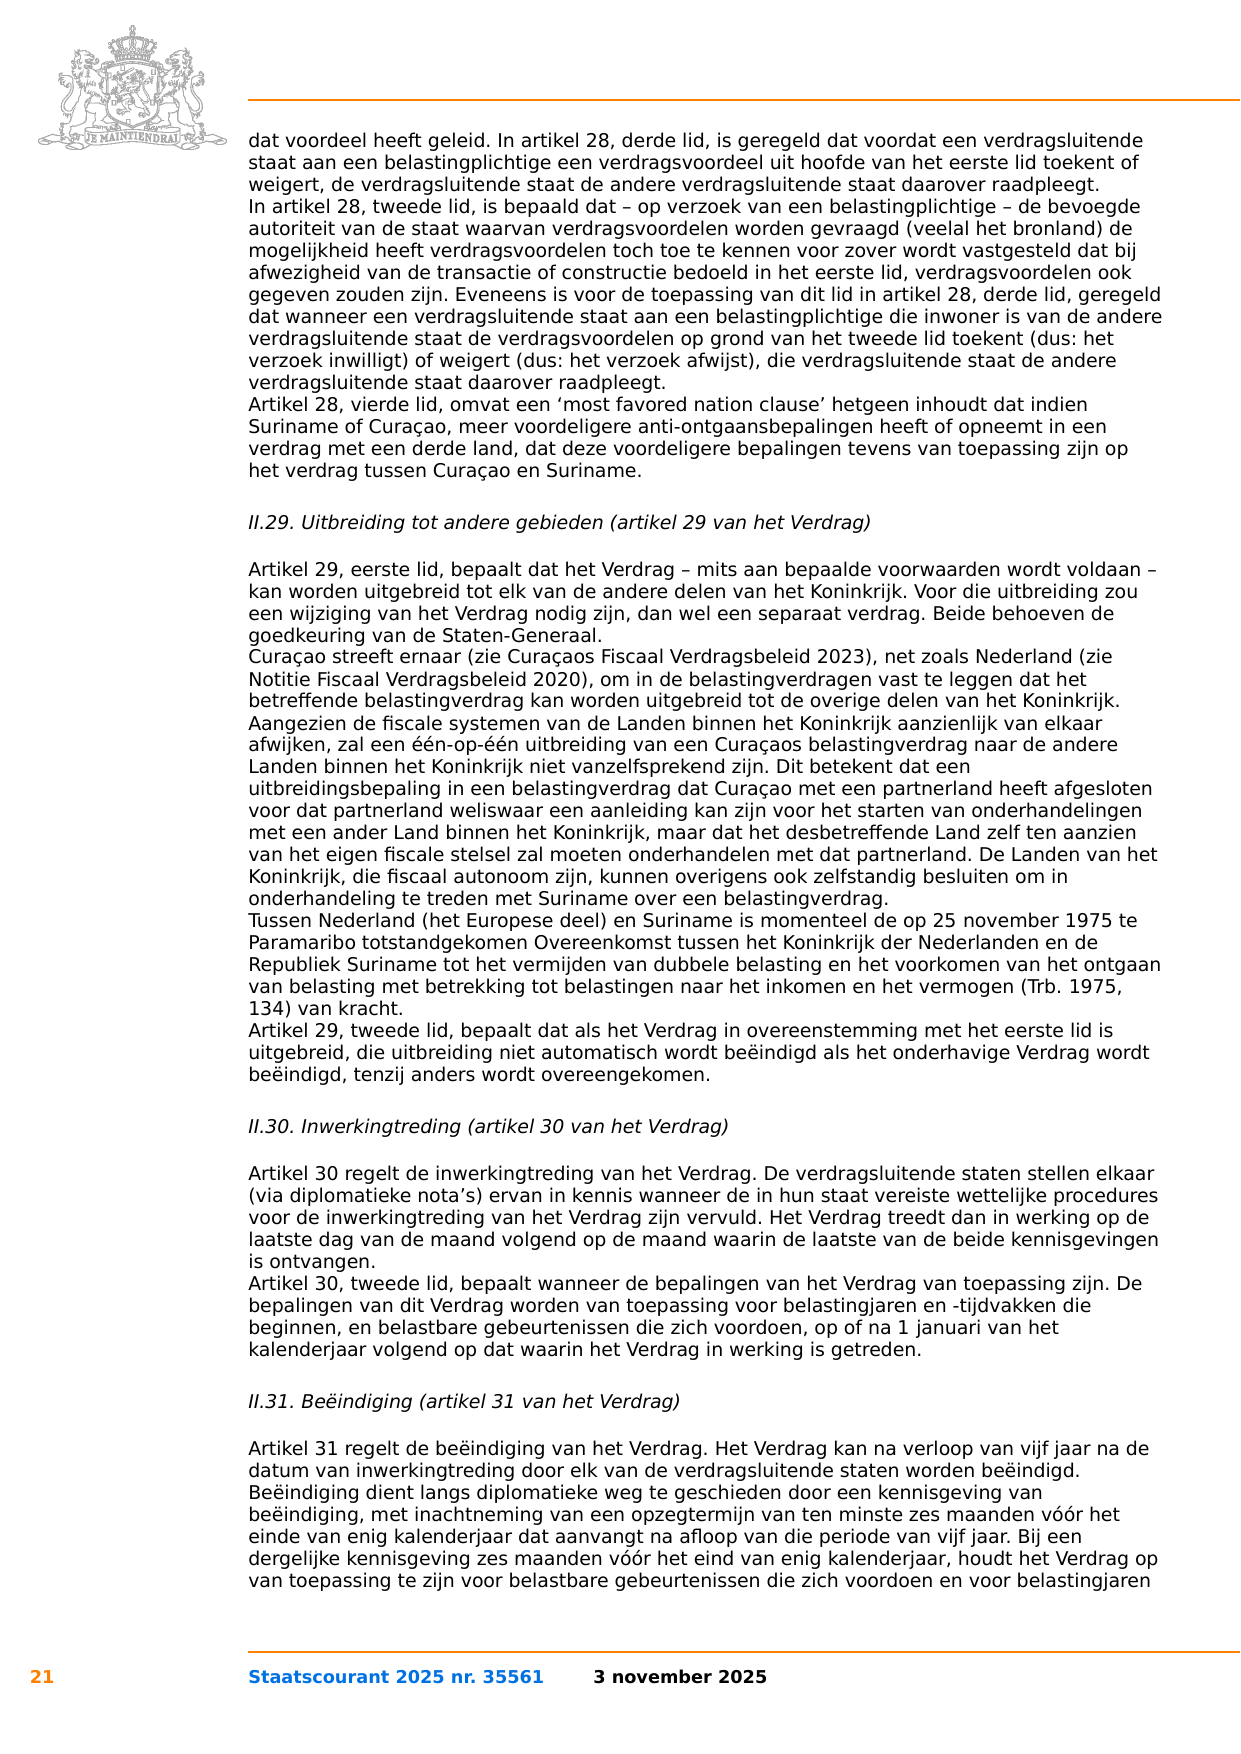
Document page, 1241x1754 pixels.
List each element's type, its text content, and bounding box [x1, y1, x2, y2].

text Artikel 31 regelt de beëindiging van het Verdrag. Het Verdrag kan na verloop van vijf jaar na de datum van inwerkingtreding door elk van de verdragsluitende staten worden beëindigd. Beëindiging dient langs diplomatieke weg te geschieden door een kennisgeving van beëindiging, met inachtneming van een opzegtermijn van ten minste zes maanden vóór het einde van enig kalenderjaar dat aanvangt na afloop van die periode van vijf jaar. Bij een dergelijke kennisgeving zes maanden vóór het eind van enig kalenderjaar, houdt het Verdrag op van toepassing te zijn voor belastbare gebeurtenissen die zich voordoen en voor belastingjaren [248, 1438, 1163, 1592]
text In artikel 28, tweede lid, is bepaald dat – op verzoek van een belastingplichtige – de bevoegde autoriteit van de staat waarvan verdragsvoordelen worden gevraagd (veelal het bronland) de mogelijkheid heeft verdragsvoordelen toch toe te kennen voor zover wordt vastgesteld dat bij afwezigheid van de transactie of constructie bedoeld in het eerste lid, verdragsvoordelen ook gegeven zouden zijn. Eveneens is voor de toepassing van dit lid in artikel 28, derde lid, geregeld dat wanneer een verdragsluitende staat aan een belastingplichtige die inwoner is van de andere verdragsluitende staat de verdragsvoordelen op grond van het tweede lid toekent (dus: het verzoek inwilligt) of weigert (dus: het verzoek afwijst), die verdragsluitende staat de andere verdragsluitende staat daarover raadpleegt. [248, 196, 1163, 394]
subtitle II.30. Inwerkingtreding (artikel 30 van het Verdrag) [248, 1116, 1163, 1138]
text Artikel 28, vierde lid, omvat een ‘most favored nation clause’ hetgeen inhoudt dat indien Suriname of Curaçao, meer voordeligere anti-ontgaansbepalingen heeft of opneemt in een verdrag met een derde land, dat deze voordeligere bepalingen tevens van toepassing zijn op het verdrag tussen Curaçao en Suriname. [248, 394, 1163, 482]
text Artikel 29, eerste lid, bepaalt dat het Verdrag – mits aan bepaalde voorwaarden wordt voldaan – kan worden uitgebreid tot elk van de andere delen van het Koninkrijk. Voor die uitbreiding zou een wijziging van het Verdrag nodig zijn, dan wel een separaat verdrag. Beide behoeven de goedkeuring van de Staten-Generaal. [248, 558, 1163, 646]
text Curaçao streeft ernaar (zie Curaçaos Fiscaal Verdragsbeleid 2023), net zoals Nederland (zie Notitie Fiscaal Verdragsbeleid 2020), om in de belastingverdragen vast te leggen dat het betreffende belastingverdrag kan worden uitgebreid tot de overige delen van het Koninkrijk. Aangezien de fiscale systemen van de Landen binnen het Koninkrijk aanzienlijk van elkaar afwijken, zal een één-op-één uitbreiding van een Curaçaos belastingverdrag naar de andere Landen binnen het Koninkrijk niet vanzelfsprekend zijn. Dit betekent dat een uitbreidingsbepaling in een belastingverdrag dat Curaçao met een partnerland heeft afgesloten voor dat partnerland weliswaar een aanleiding kan zijn voor het starten van onderhandelingen met een ander Land binnen het Koninkrijk, maar dat het desbetreffende Land zelf ten aanzien van het eigen fiscale stelsel zal moeten onderhandelen met dat partnerland. De Landen van het Koninkrijk, die fiscaal autonoom zijn, kunnen overigens ook zelfstandig besluiten om in onderhandeling te treden met Suriname over een belastingverdrag. [248, 646, 1163, 910]
text Artikel 30 regelt de inwerkingtreding van het Verdrag. De verdragsluitende staten stellen elkaar (via diplomatieke nota’s) ervan in kennis wanneer de in hun staat vereiste wettelijke procedures voor de inwerkingtreding van het Verdrag zijn vervuld. Het Verdrag treedt dan in werking op de laatste dag van de maand volgend op de maand waarin de laatste van de beide kennisgevingen is ontvangen. [248, 1163, 1163, 1273]
text Artikel 29, tweede lid, bepaalt dat als het Verdrag in overeenstemming met het eerste lid is uitgebreid, die uitbreiding niet automatisch wordt beëindigd als het onderhavige Verdrag wordt beëindigd, tenzij anders wordt overeengekomen. [248, 1020, 1163, 1086]
text dat voordeel heeft geleid. In artikel 28, derde lid, is geregeld dat voordat een verdragsluitende staat aan een belastingplichtige een verdragsvoordeel uit hoofde van het eerste lid toekent of weigert, de verdragsluitende staat de andere verdragsluitende staat daarover raadpleegt. [248, 130, 1163, 196]
text Artikel 30, tweede lid, bepaalt wanneer de bepalingen van het Verdrag van toepassing zijn. De bepalingen van dit Verdrag worden van toepassing voor belastingjaren en -tijdvakken die beginnen, en belastbare gebeurtenissen die zich voordoen, op of na 1 januari van het kalenderjaar volgend op dat waarin het Verdrag in werking is getreden. [248, 1273, 1163, 1361]
subtitle II.29. Uitbreiding tot andere gebieden (artikel 29 van het Verdrag) [248, 512, 1163, 533]
text Tussen Nederland (het Europese deel) en Suriname is momenteel de op 25 november 1975 te Paramaribo totstandgekomen Overeenkomst tussen het Koninkrijk der Nederlanden en de Republiek Suriname tot het vermijden van dubbele belasting en het voorkomen van het ontgaan van belasting met betrekking tot belastingen naar het inkomen en het vermogen (Trb. 1975, 134) van kracht. [248, 910, 1163, 1020]
subtitle II.31. Beëindiging (artikel 31 van het Verdrag) [248, 1391, 1163, 1413]
picture [38, 25, 227, 150]
